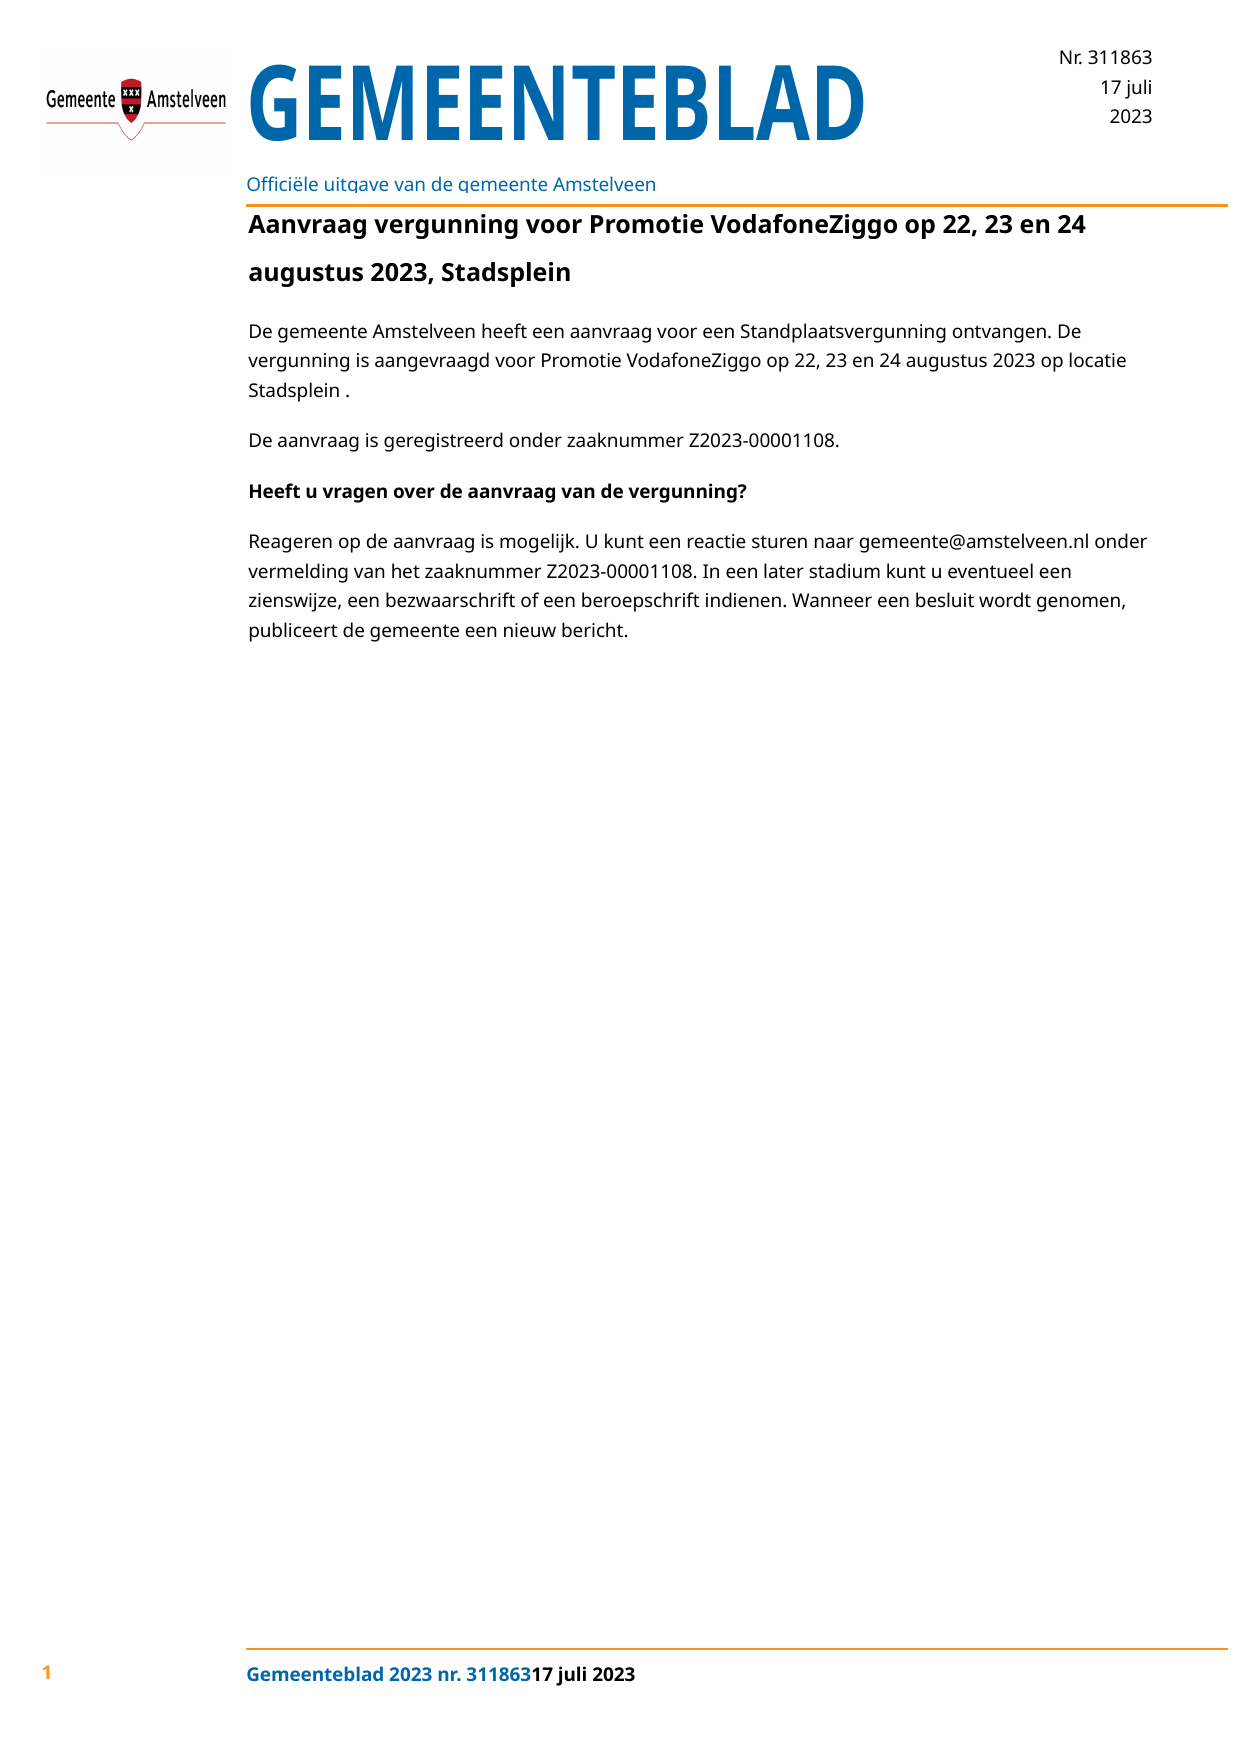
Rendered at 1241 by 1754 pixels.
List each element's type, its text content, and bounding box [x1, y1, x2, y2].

text Reageren op de aanvraag is mogelijk. U kunt een reactie sturen naar gemeente@amstelveen.nl onder vermelding van het zaaknummer Z2023-00001108. In een later stadium kunt u eventueel een zienswijze, een bezwaarschrift of een beroepschrift indienen. Wanneer een besluit wordt genomen, publiceert de gemeente een nieuw bericht. [248, 528, 1152, 643]
text Heeft u vragen over de aanvraag van de vergunning? [248, 478, 1152, 504]
text Aanvraag vergunning voor Promotie VodafoneZiggo op 22, 23 en 24 augustus 2023, Stadsplein [248, 207, 1152, 288]
text De aanvraag is geregistreerd onder zaaknummer Z2023-00001108. [248, 427, 1152, 453]
picture [41, 47, 231, 172]
text De gemeente Amstelveen heeft een aanvraag voor een Standplaatsvergunning ontvangen. De vergunning is aangevraagd voor Promotie VodafoneZiggo op 22, 23 en 24 augustus 2023 op locatie Stadsplein . [248, 318, 1152, 403]
